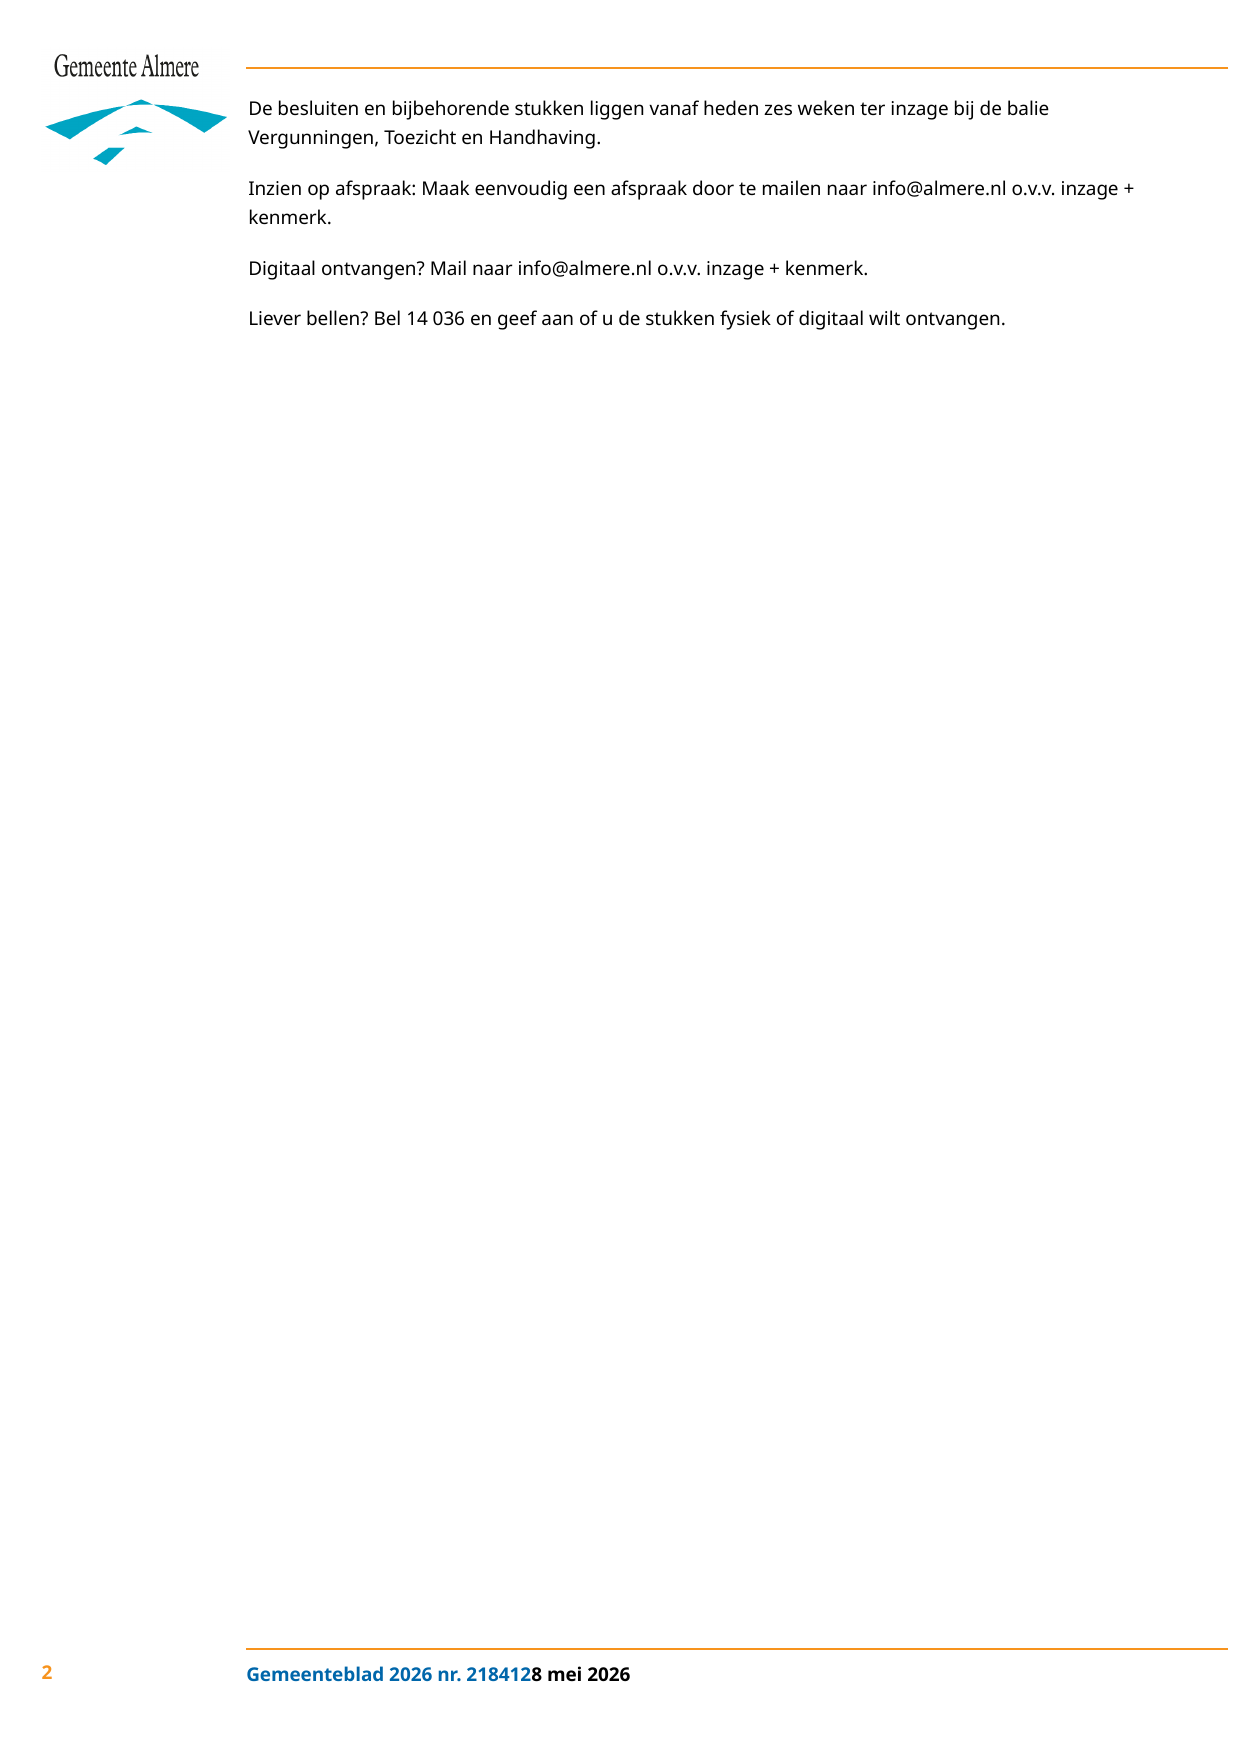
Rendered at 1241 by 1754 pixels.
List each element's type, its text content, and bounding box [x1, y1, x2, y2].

text Inzien op afspraak: Maak eenvoudig een afspraak door te mailen naar info@almere.nl o.v.v. inzage + kenmerk. [248, 175, 1152, 230]
text Digitaal ontvangen? Mail naar info@almere.nl o.v.v. inzage + kenmerk. [248, 255, 1152, 281]
text Liever bellen? Bel 14 036 en geef aan of u de stukken fysiek of digitaal wilt ontvangen. [248, 305, 1152, 331]
text De besluiten en bijbehorende stukken liggen vanaf heden zes weken ter inzage bij de balie Vergunningen, Toezicht en Handhaving. [248, 95, 1152, 150]
picture [41, 47, 231, 172]
